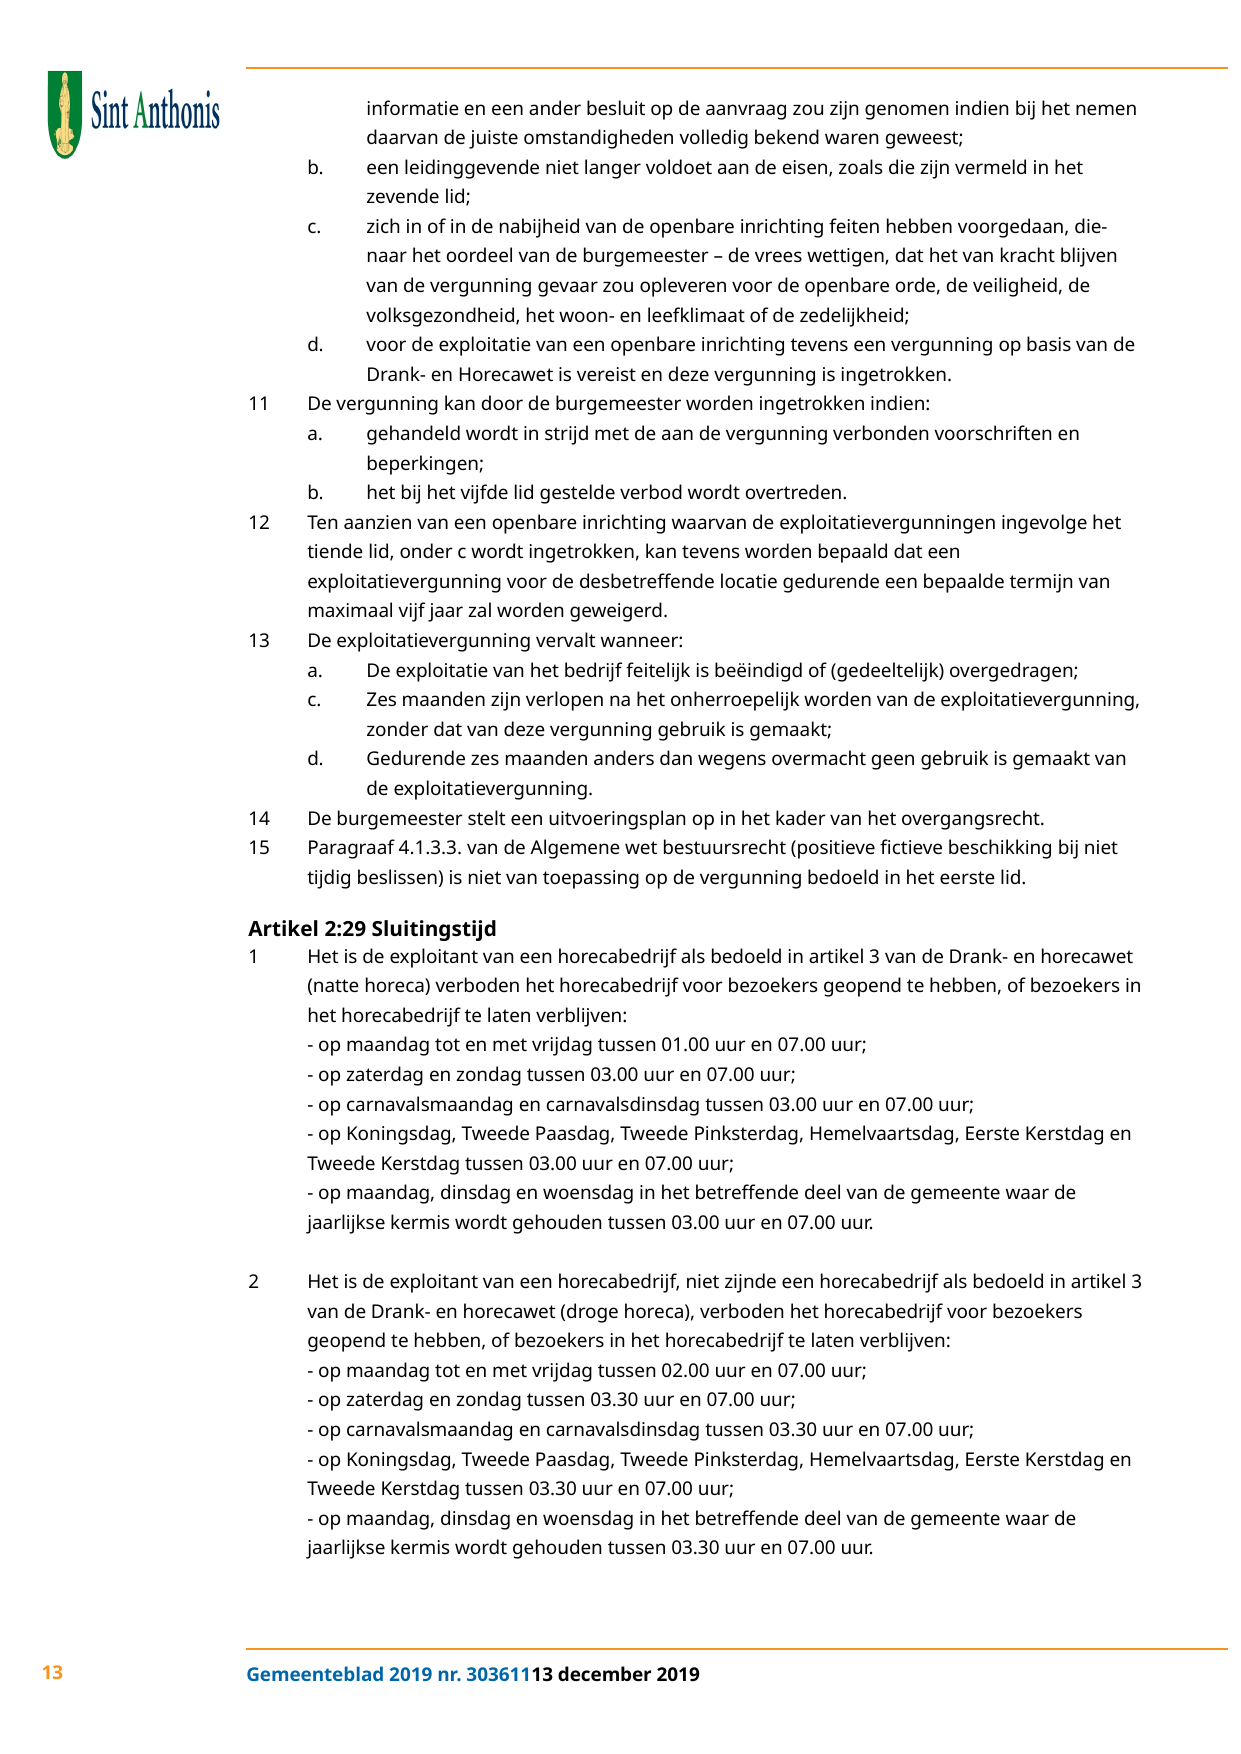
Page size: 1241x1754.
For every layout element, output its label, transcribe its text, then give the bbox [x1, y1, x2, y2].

list een leidinggevende niet langer voldoet aan de eisen, zoals die zijn vermeld in het zevende lid; [307, 154, 1152, 209]
list informatie en een ander besluit op de aanvraag zou zijn genomen indien bij het nemen daarvan de juiste omstandigheden volledig bekend waren geweest; [307, 95, 1152, 150]
list - op maandag, dinsdag en woensdag in het betreffende deel van de gemeente waar de jaarlijkse kermis wordt gehouden tussen 03.00 uur en 07.00 uur. [248, 1179, 1152, 1235]
list De exploitatie van het bedrijf feitelijk is beëindigd of (gedeeltelijk) overgedragen; [307, 657, 1152, 683]
list Het is de exploitant van een horecabedrijf als bedoeld in artikel 3 van de Drank- en horecawet (natte horeca) verboden het horecabedrijf voor bezoekers geopend te hebben, of bezoekers in het horecabedrijf te laten verblijven: [248, 943, 1152, 1028]
list het bij het vijfde lid gestelde verbod wordt overtreden. [307, 479, 1152, 505]
list - op Koningsdag, Tweede Paasdag, Tweede Pinksterdag, Hemelvaartsdag, Eerste Kerstdag en Tweede Kerstdag tussen 03.00 uur en 07.00 uur; [248, 1120, 1152, 1176]
list Het is de exploitant van een horecabedrijf, niet zijnde een horecabedrijf als bedoeld in artikel 3 van de Drank- en horecawet (droge horeca), verboden het horecabedrijf voor bezoekers geopend te hebben, of bezoekers in het horecabedrijf te laten verblijven: [248, 1268, 1152, 1353]
picture [41, 47, 231, 172]
list - op maandag, dinsdag en woensdag in het betreffende deel van de gemeente waar de jaarlijkse kermis wordt gehouden tussen 03.30 uur en 07.00 uur. [248, 1505, 1152, 1560]
list - op carnavalsmaandag en carnavalsdinsdag tussen 03.00 uur en 07.00 uur; [248, 1091, 1152, 1116]
list - op carnavalsmaandag en carnavalsdinsdag tussen 03.30 uur en 07.00 uur; [248, 1416, 1152, 1442]
list zich in of in de nabijheid van de openbare inrichting feiten hebben voorgedaan, die- naar het oordeel van de burgemeester – de vrees wettigen, dat het van kracht blijven van de vergunning gevaar zou opleveren voor de openbare orde, de veiligheid, de volksgezondheid, het woon- en leefklimaat of de zedelijkheid; [307, 213, 1152, 328]
list De exploitatievergunning vervalt wanneer: [248, 627, 1152, 653]
list Ten aanzien van een openbare inrichting waarvan de exploitatievergunningen ingevolge het tiende lid, onder c wordt ingetrokken, kan tevens worden bepaald dat een exploitatievergunning voor de desbetreffende locatie gedurende een bepaalde termijn van maximaal vijf jaar zal worden geweigerd. [248, 509, 1152, 623]
list - op zaterdag en zondag tussen 03.30 uur en 07.00 uur; [248, 1387, 1152, 1412]
list Gedurende zes maanden anders dan wegens overmacht geen gebruik is gemaakt van de exploitatievergunning. [307, 746, 1152, 801]
list - op Koningsdag, Tweede Paasdag, Tweede Pinksterdag, Hemelvaartsdag, Eerste Kerstdag en Tweede Kerstdag tussen 03.30 uur en 07.00 uur; [248, 1446, 1152, 1501]
list Zes maanden zijn verlopen na het onherroepelijk worden van de exploitatievergunning, zonder dat van deze vergunning gebruik is gemaakt; [307, 686, 1152, 742]
list De vergunning kan door de burgemeester worden ingetrokken indien: [248, 391, 1152, 416]
list Paragraaf 4.1.3.3. van de Algemene wet bestuursrecht (positieve fictieve beschikking bij niet tijdig beslissen) is niet van toepassing op de vergunning bedoeld in het eerste lid. [248, 834, 1152, 890]
list De burgemeester stelt een uitvoeringsplan op in het kader van het overgangsrecht. [248, 805, 1152, 831]
list - op maandag tot en met vrijdag tussen 01.00 uur en 07.00 uur; [248, 1032, 1152, 1057]
list gehandeld wordt in strijd met de aan de vergunning verbonden voorschriften en beperkingen; [307, 420, 1152, 476]
text Artikel 2:29 Sluitingstijd [248, 914, 1152, 943]
list - op maandag tot en met vrijdag tussen 02.00 uur en 07.00 uur; [248, 1357, 1152, 1383]
list - op zaterdag en zondag tussen 03.00 uur en 07.00 uur; [248, 1061, 1152, 1087]
list voor de exploitatie van een openbare inrichting tevens een vergunning op basis van de Drank- en Horecawet is vereist en deze vergunning is ingetrokken. [307, 331, 1152, 387]
